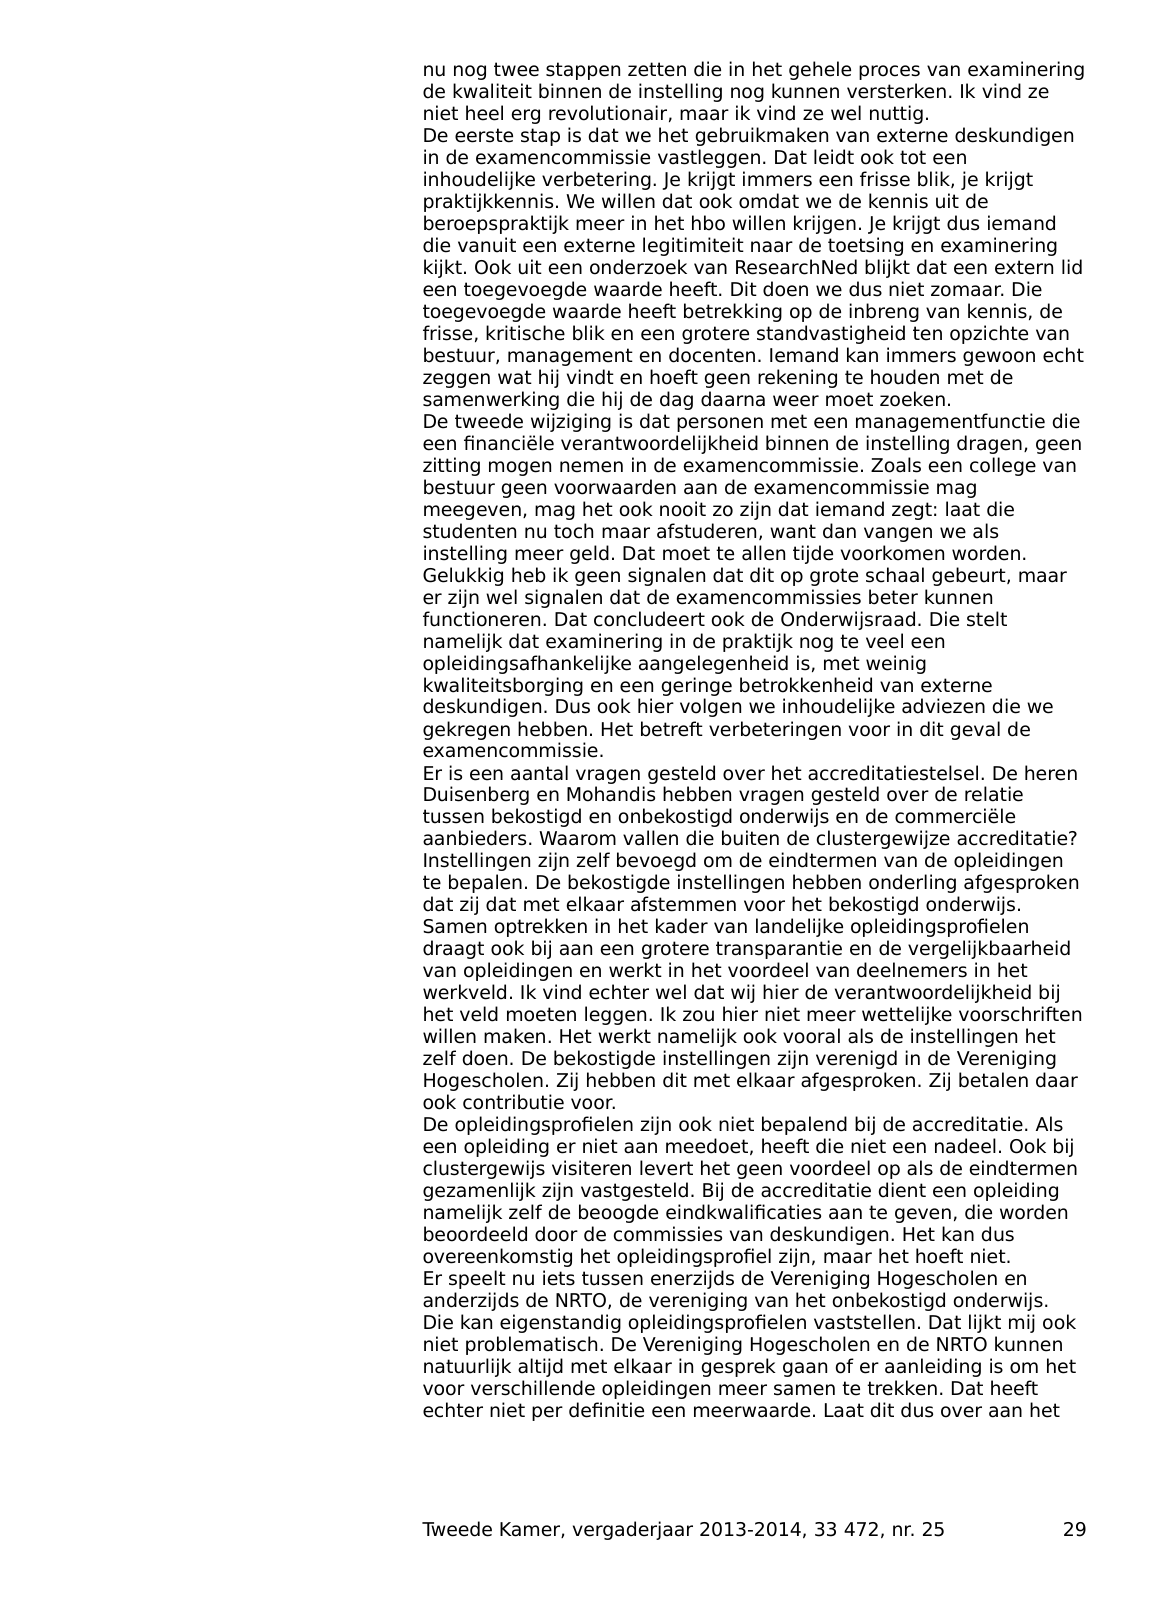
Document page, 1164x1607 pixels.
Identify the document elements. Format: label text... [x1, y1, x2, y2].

text Er is een aantal vragen gesteld over het accreditatiestelsel. De heren Duisenberg en Mohandis hebben vragen gesteld over de relatie tussen bekostigd en onbekostigd onderwijs en de commerciële aanbieders. Waarom vallen die buiten de clustergewijze accreditatie? Instellingen zijn zelf bevoegd om de eindtermen van de opleidingen te bepalen. De bekostigde instellingen hebben onderling afgesproken dat zij dat met elkaar afstemmen voor het bekostigd onderwijs. [422, 762, 1087, 916]
text Er speelt nu iets tussen enerzijds de Vereniging Hogescholen en anderzijds de NRTO, de vereniging van het onbekostigd onderwijs. Die kan eigenstandig opleidingsprofielen vaststellen. Dat lijkt mij ook niet problematisch. De Vereniging Hogescholen en de NRTO kunnen natuurlijk altijd met elkaar in gesprek gaan of er aanleiding is om het voor verschillende opleidingen meer samen te trekken. Dat heeft echter niet per definitie een meerwaarde. Laat dit dus over aan het [422, 1268, 1087, 1422]
text De tweede wijziging is dat personen met een managementfunctie die een financiële verantwoordelijkheid binnen de instelling dragen, geen zitting mogen nemen in de examencommissie. Zoals een college van bestuur geen voorwaarden aan de examencommissie mag meegeven, mag het ook nooit zo zijn dat iemand zegt: laat die studenten nu toch maar afstuderen, want dan vangen we als instelling meer geld. Dat moet te allen tijde voorkomen worden. Gelukkig heb ik geen signalen dat dit op grote schaal gebeurt, maar er zijn wel signalen dat de examencommissies beter kunnen functioneren. Dat concludeert ook de Onderwijsraad. Die stelt namelijk dat examinering in de praktijk nog te veel een opleidingsafhankelijke aangelegenheid is, met weinig kwaliteitsborging en een geringe betrokkenheid van externe deskundigen. Dus ook hier volgen we inhoudelijke adviezen die we gekregen hebben. Het betreft verbeteringen voor in dit geval de examencommissie. [422, 411, 1087, 762]
text De eerste stap is dat we het gebruikmaken van externe deskundigen in de examencommissie vastleggen. Dat leidt ook tot een inhoudelijke verbetering. Je krijgt immers een frisse blik, je krijgt praktijkkennis. We willen dat ook omdat we de kennis uit de beroepspraktijk meer in het hbo willen krijgen. Je krijgt dus iemand die vanuit een externe legitimiteit naar de toetsing en examinering kijkt. Ook uit een onderzoek van ResearchNed blijkt dat een extern lid een toegevoegde waarde heeft. Dit doen we dus niet zomaar. Die toegevoegde waarde heeft betrekking op de inbreng van kennis, de frisse, kritische blik en een grotere standvastigheid ten opzichte van bestuur, management en docenten. Iemand kan immers gewoon echt zeggen wat hij vindt en hoeft geen rekening te houden met de samenwerking die hij de dag daarna weer moet zoeken. [422, 125, 1087, 411]
text Samen optrekken in het kader van landelijke opleidingsprofielen draagt ook bij aan een grotere transparantie en de vergelijkbaarheid van opleidingen en werkt in het voordeel van deelnemers in het werkveld. Ik vind echter wel dat wij hier de verantwoordelijkheid bij het veld moeten leggen. Ik zou hier niet meer wettelijke voorschriften willen maken. Het werkt namelijk ook vooral als de instellingen het zelf doen. De bekostigde instellingen zijn verenigd in de Vereniging Hogescholen. Zij hebben dit met elkaar afgesproken. Zij betalen daar ook contributie voor. [422, 916, 1087, 1114]
text nu nog twee stappen zetten die in het gehele proces van examinering de kwaliteit binnen de instelling nog kunnen versterken. Ik vind ze niet heel erg revolutionair, maar ik vind ze wel nuttig. [422, 59, 1087, 125]
text De opleidingsprofielen zijn ook niet bepalend bij de accreditatie. Als een opleiding er niet aan meedoet, heeft die niet een nadeel. Ook bij clustergewijs visiteren levert het geen voordeel op als de eindtermen gezamenlijk zijn vastgesteld. Bij de accreditatie dient een opleiding namelijk zelf de beoogde eindkwalificaties aan te geven, die worden beoordeeld door de commissies van deskundigen. Het kan dus overeenkomstig het opleidingsprofiel zijn, maar het hoeft niet. [422, 1114, 1087, 1268]
